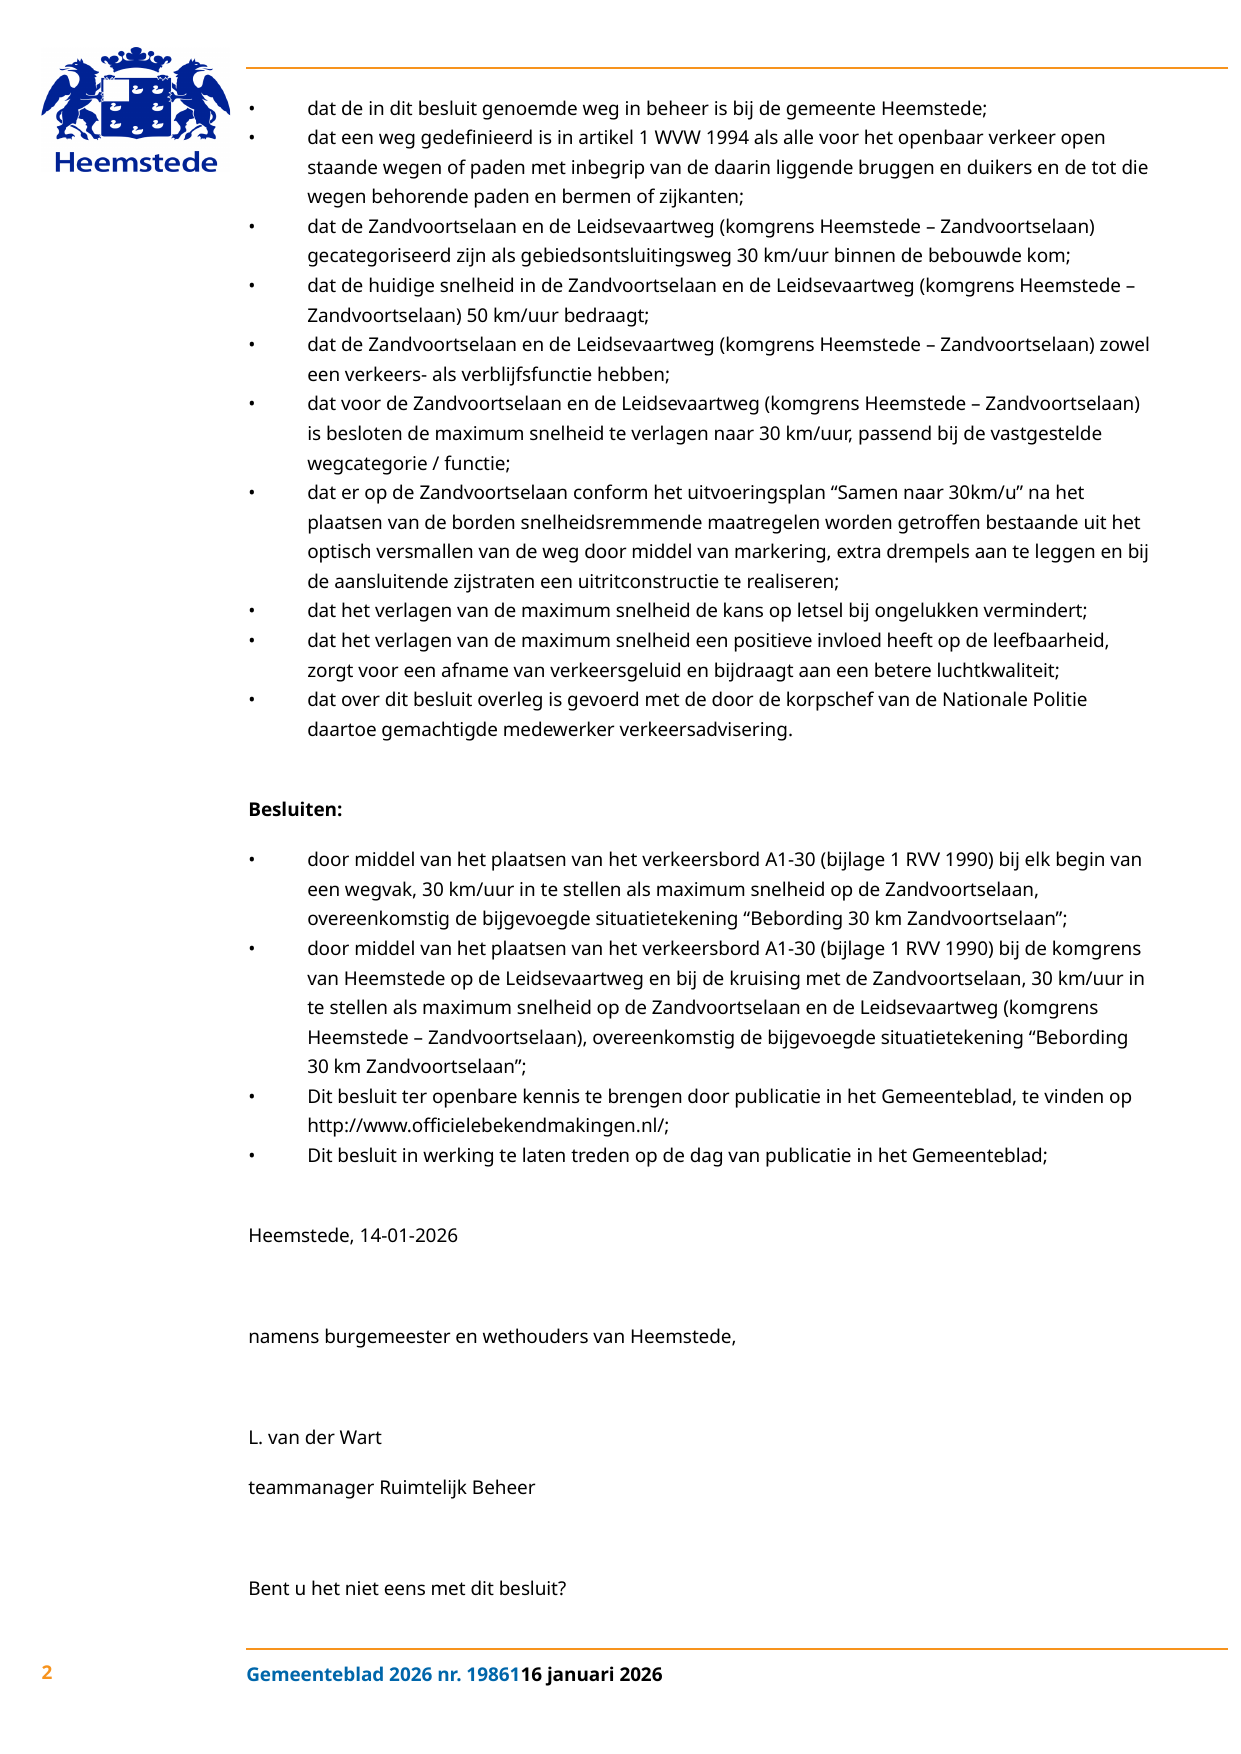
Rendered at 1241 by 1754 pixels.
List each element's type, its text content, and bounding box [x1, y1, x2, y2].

list door middel van het plaatsen van het verkeersbord A1-30 (bijlage 1 RVV 1990) bij de komgrens van Heemstede op de Leidsevaartweg en bij de kruising met de Zandvoortselaan, 30 km/uur in te stellen als maximum snelheid op de Zandvoortselaan en de Leidsevaartweg (komgrens Heemstede – Zandvoortselaan), overeenkomstig de bijgevoegde situatietekening “Bebording 30 km Zandvoortselaan”; [248, 935, 1152, 1079]
text Bent u het niet eens met dit besluit? [248, 1575, 1152, 1601]
list Dit besluit ter openbare kennis te brengen door publicatie in het Gemeenteblad, te vinden op http://www.officielebekendmakingen.nl/; [248, 1083, 1152, 1138]
text Besluiten: [248, 796, 1152, 822]
list dat een weg gedefinieerd is in artikel 1 WVW 1994 als alle voor het openbaar verkeer open staande wegen of paden met inbegrip van de daarin liggende bruggen en duikers en de tot die wegen behorende paden en bermen of zijkanten; [248, 124, 1152, 209]
list dat de in dit besluit genoemde weg in beheer is bij de gemeente Heemstede; [248, 95, 1152, 121]
list dat de Zandvoortselaan en de Leidsevaartweg (komgrens Heemstede – Zandvoortselaan) zowel een verkeers- als verblijfsfunctie hebben; [248, 331, 1152, 387]
list dat de Zandvoortselaan en de Leidsevaartweg (komgrens Heemstede – Zandvoortselaan) gecategoriseerd zijn als gebiedsontsluitingsweg 30 km/uur binnen de bebouwde kom; [248, 213, 1152, 268]
list door middel van het plaatsen van het verkeersbord A1-30 (bijlage 1 RVV 1990) bij elk begin van een wegvak, 30 km/uur in te stellen als maximum snelheid op de Zandvoortselaan, overeenkomstig de bijgevoegde situatietekening “Bebording 30 km Zandvoortselaan”; [248, 846, 1152, 931]
list Dit besluit in werking te laten treden op de dag van publicatie in het Gemeenteblad; [248, 1142, 1152, 1168]
list dat het verlagen van de maximum snelheid een positieve invloed heeft op de leefbaarheid, zorgt voor een afname van verkeersgeluid en bijdraagt aan een betere luchtkwaliteit; [248, 627, 1152, 683]
text teammanager Ruimtelijk Beheer [248, 1474, 1152, 1500]
text Heemstede, 14-01-2026 [248, 1222, 1152, 1248]
list dat er op de Zandvoortselaan conform het uitvoeringsplan “Samen naar 30km/u” na het plaatsen van de borden snelheidsremmende maatregelen worden getroffen bestaande uit het optisch versmallen van de weg door middel van markering, extra drempels aan te leggen en bij de aansluitende zijstraten een uitritconstructie te realiseren; [248, 479, 1152, 594]
list dat over dit besluit overleg is gevoerd met de door de korpschef van de Nationale Politie daartoe gemachtigde medewerker verkeersadvisering. [248, 686, 1152, 742]
list dat de huidige snelheid in de Zandvoortselaan en de Leidsevaartweg (komgrens Heemstede – Zandvoortselaan) 50 km/uur bedraagt; [248, 272, 1152, 328]
text namens burgemeester en wethouders van Heemstede, [248, 1323, 1152, 1349]
text L. van der Wart [248, 1424, 1152, 1450]
list dat het verlagen van de maximum snelheid de kans op letsel bij ongelukken vermindert; [248, 598, 1152, 623]
picture [41, 47, 231, 172]
list dat voor de Zandvoortselaan en de Leidsevaartweg (komgrens Heemstede – Zandvoortselaan) is besloten de maximum snelheid te verlagen naar 30 km/uur, passend bij de vastgestelde wegcategorie / functie; [248, 391, 1152, 476]
